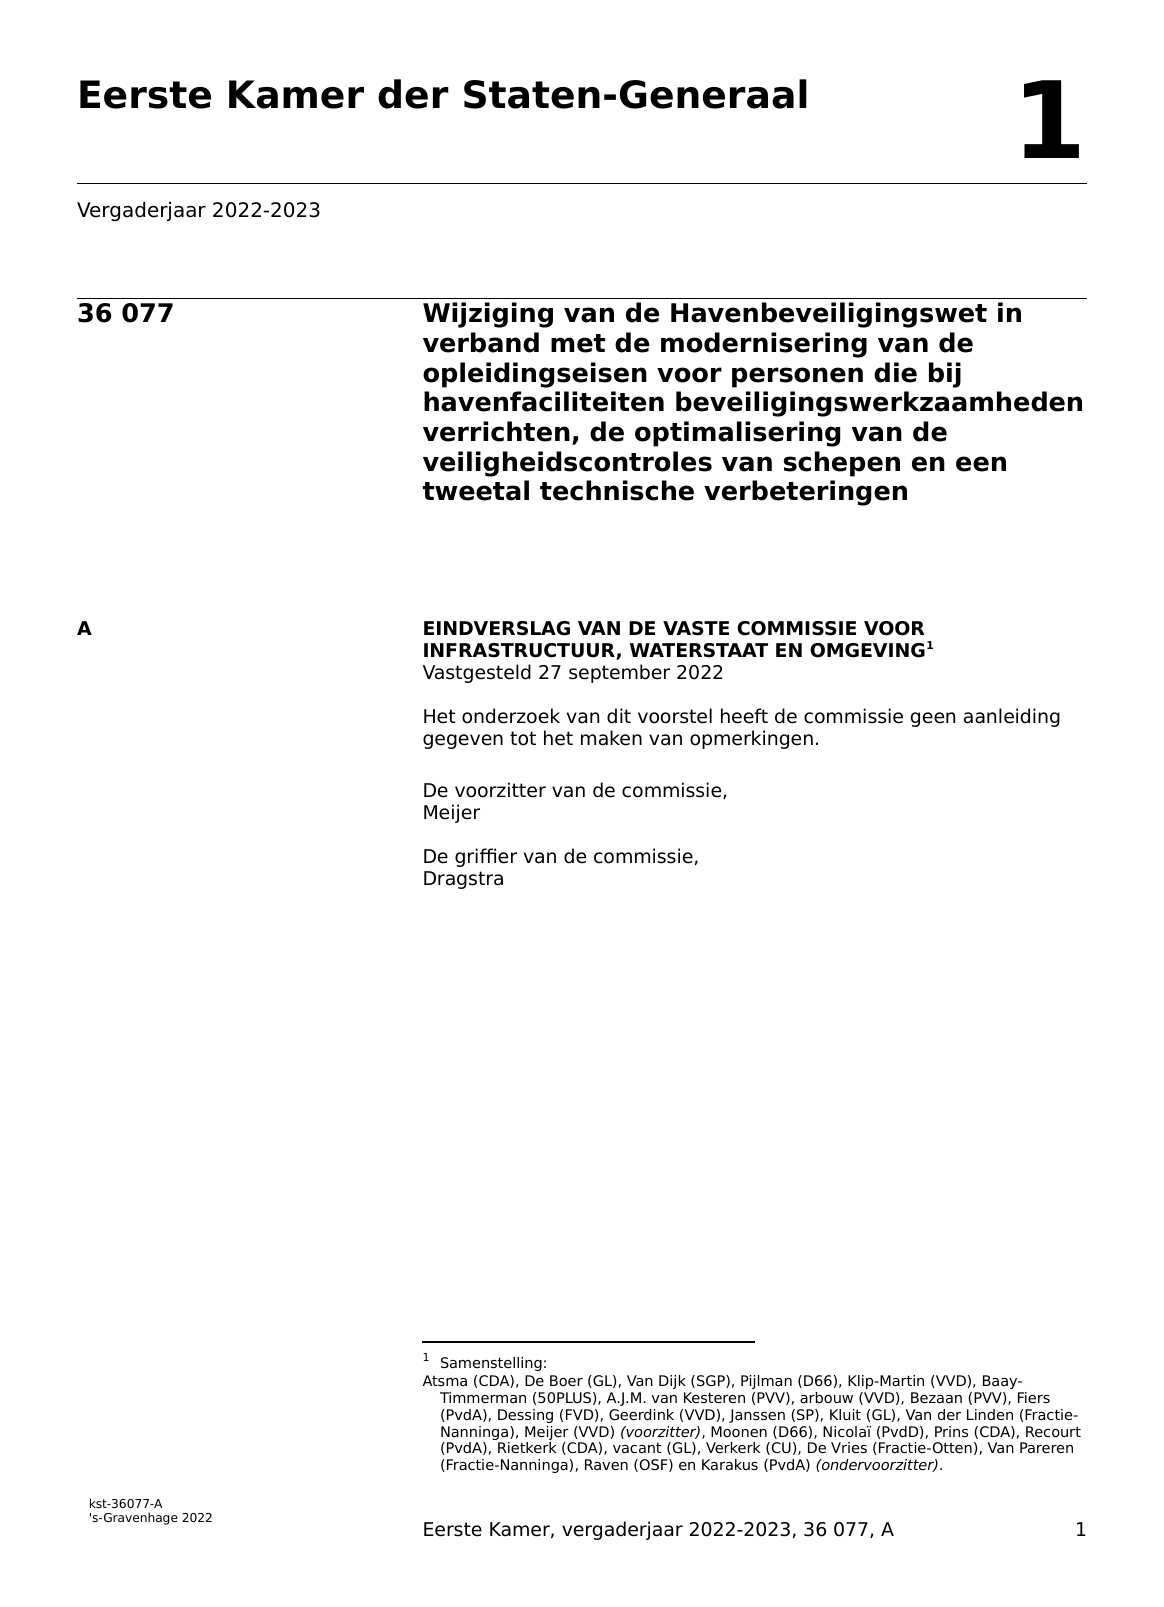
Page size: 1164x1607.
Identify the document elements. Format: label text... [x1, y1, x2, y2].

subtitle 36 077 Wijziging van de Havenbeveiligingswet in verband met de modernisering van de opleidingseisen voor personen die bij havenfaciliteiten beveiligingswerkzaamheden verrichten, de optimalisering van de veiligheidscontroles van schepen en een tweetal technische verbeteringen [77, 299, 1087, 507]
text 's-Gravenhage 2022 [88, 1511, 323, 1525]
text Vastgesteld 27 september 2022 [422, 662, 1087, 684]
subtitle A EINDVERSLAG VAN DE VASTE COMMISSIE VOOR INFRASTRUCTUUR, WATERSTAAT EN OMGEVING [77, 618, 1087, 662]
text De griffier van de commissie, Dragstra [422, 846, 1087, 890]
text kst-36077-A [88, 1497, 323, 1511]
table_cell Vergaderjaar 2022-2023 [77, 184, 1087, 298]
table_header Eerste Kamer der Staten-Generaal [77, 59, 886, 183]
text De voorzitter van de commissie, Meijer [422, 780, 1087, 824]
text Het onderzoek van dit voorstel heeft de commissie geen aanleiding gegeven tot het maken van opmerkingen. [422, 706, 1087, 750]
table_header 1 [886, 59, 1087, 183]
text Atsma (CDA), De Boer (GL), Van Dijk (SGP), Pijlman (D66), Klip-Martin (VVD), Baay-Timmerman (50PLUS), A.J.M. van Kesteren (PVV), arbouw (VVD), Bezaan (PVV), Fiers (PvdA), Dessing (FVD), Geerdink (VVD), Janssen (SP), Kluit (GL), Van der Linden (Fractie-Nanninga), Meijer (VVD) (voorzitter), Moonen (D66), Nicolaï (PvdD), Prins (CDA), Recourt (PvdA), Rietkerk (CDA), vacant (GL), Verkerk (CU), De Vries (Fractie-Otten), Van Pareren (Fractie-Nanninga), Raven (OSF) en Karakus (PvdA) (ondervoorzitter). [422, 1373, 1087, 1474]
text Samenstelling: [422, 1351, 1087, 1373]
